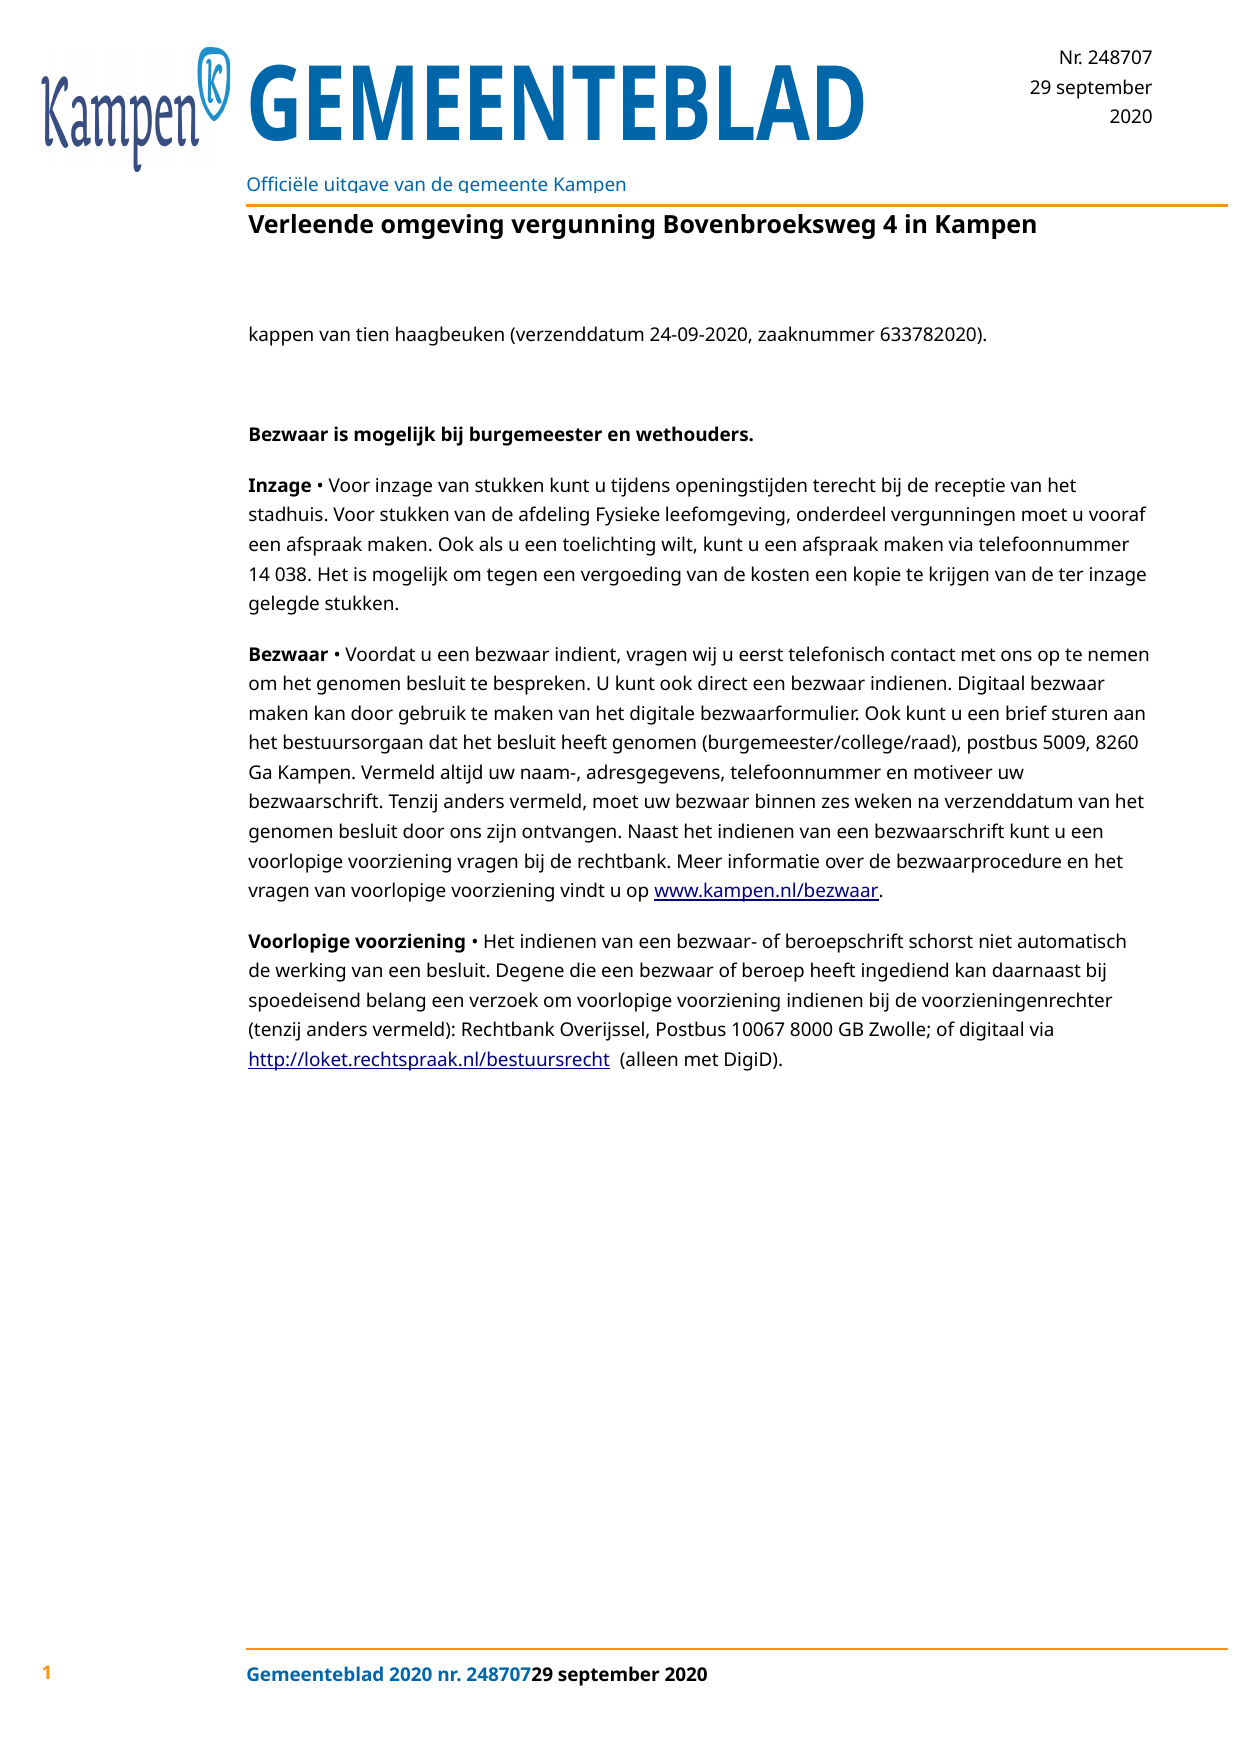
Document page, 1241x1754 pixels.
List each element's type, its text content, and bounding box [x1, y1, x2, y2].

picture [41, 47, 231, 172]
text kappen van tien haagbeuken (verzenddatum 24-09-2020, zaaknummer 633782020). [248, 321, 1152, 346]
text Voorlopige voorziening • Het indienen van een bezwaar- of beroepschrift schorst niet automatisch de werking van een besluit. Degene die een bezwaar of beroep heeft ingediend kan daarnaast bij spoedeisend belang een verzoek om voorlopige voorziening indienen bij de voorzieningenrechter (tenzij anders vermeld): Rechtbank Overijssel, Postbus 10067 8000 GB Zwolle; of digitaal via http://loket.rechtspraak.nl/bestuursrecht (alleen met DigiD). [248, 928, 1152, 1072]
text Bezwaar is mogelijk bij burgemeester en wethouders. [248, 422, 1152, 447]
text Inzage • Voor inzage van stukken kunt u tijdens openingstijden terecht bij de receptie van het stadhuis. Voor stukken van de afdeling Fysieke leefomgeving, onderdeel vergunningen moet u vooraf een afspraak maken. Ook als u een toelichting wilt, kunt u een afspraak maken via telefoonnummer 14 038. Het is mogelijk om tegen een vergoeding van de kosten een kopie te krijgen van de ter inzage gelegde stukken. [248, 472, 1152, 616]
text Verleende omgeving vergunning Bovenbroeksweg 4 in Kampen [248, 207, 1152, 241]
text Bezwaar • Voordat u een bezwaar indient, vragen wij u eerst telefonisch contact met ons op te nemen om het genomen besluit te bespreken. U kunt ook direct een bezwaar indienen. Digitaal bezwaar maken kan door gebruik te maken van het digitale bezwaarformulier. Ook kunt u een brief sturen aan het bestuursorgaan dat het besluit heeft genomen (burgemeester/college/raad), postbus 5009, 8260 Ga Kampen. Vermeld altijd uw naam-, adresgegevens, telefoonnummer en motiveer uw bezwaarschrift. Tenzij anders vermeld, moet uw bezwaar binnen zes weken na verzenddatum van het genomen besluit door ons zijn ontvangen. Naast het indienen van een bezwaarschrift kunt u een voorlopige voorziening vragen bij de rechtbank. Meer informatie over de bezwaarprocedure en het vragen van voorlopige voorziening vindt u op www.kampen.nl/bezwaar. [248, 641, 1152, 903]
